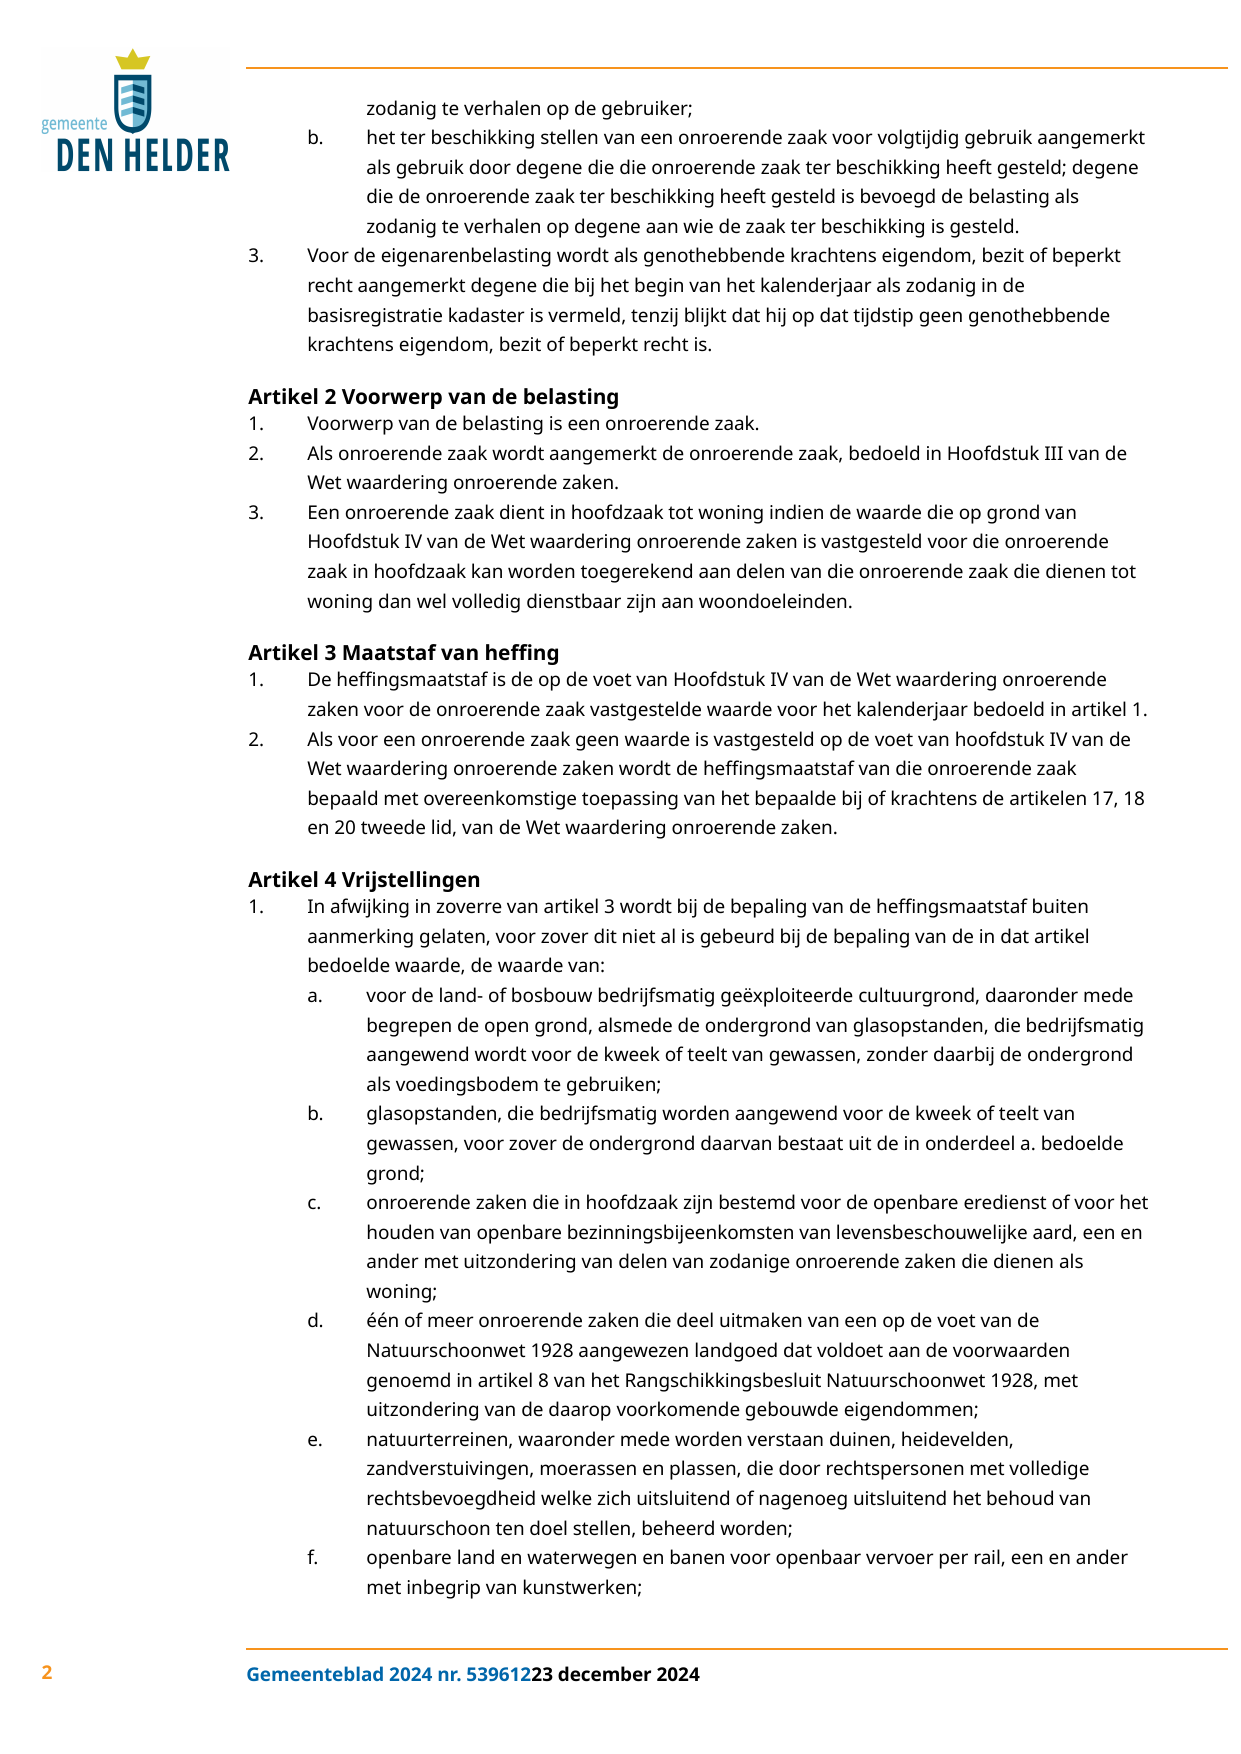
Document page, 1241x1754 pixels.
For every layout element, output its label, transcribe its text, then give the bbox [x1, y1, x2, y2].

text Artikel 3 Maatstaf van heffing [248, 638, 1152, 667]
list Als onroerende zaak wordt aangemerkt de onroerende zaak, bedoeld in Hoofdstuk III van de Wet waardering onroerende zaken. [248, 440, 1152, 495]
list zodanig te verhalen op de gebruiker; [307, 95, 1152, 121]
list glasopstanden, die bedrijfsmatig worden aangewend voor de kweek of teelt van gewassen, voor zover de ondergrond daarvan bestaat uit de in onderdeel a. bedoelde grond; [307, 1101, 1152, 1185]
text Artikel 4 Vrijstellingen [248, 865, 1152, 893]
list onroerende zaken die in hoofdzaak zijn bestemd voor de openbare eredienst of voor het houden van openbare bezinningsbijeenkomsten van levensbeschouwelijke aard, een en ander met uitzondering van delen van zodanige onroerende zaken die dienen als woning; [307, 1189, 1152, 1304]
list In afwijking in zoverre van artikel 3 wordt bij de bepaling van de heffingsmaatstaf buiten aanmerking gelaten, voor zover dit niet al is gebeurd bij de bepaling van de in dat artikel bedoelde waarde, de waarde van: [248, 893, 1152, 978]
picture [100, 154, 106, 172]
list De heffingsmaatstaf is de op de voet van Hoofdstuk IV van de Wet waardering onroerende zaken voor de onroerende zaak vastgestelde waarde voor het kalenderjaar bedoeld in artikel 1. [248, 667, 1152, 722]
list Als voor een onroerende zaak geen waarde is vastgesteld op de voet van hoofdstuk IV van de Wet waardering onroerende zaken wordt de heffingsmaatstaf van die onroerende zaak bepaald met overeenkomstige toepassing van het bepaalde bij of krachtens de artikelen 17, 18 en 20 tweede lid, van de Wet waardering onroerende zaken. [248, 726, 1152, 840]
list Een onroerende zaak dient in hoofdzaak tot woning indien de waarde die op grond van Hoofdstuk IV van de Wet waardering onroerende zaken is vastgesteld voor die onroerende zaak in hoofdzaak kan worden toegerekend aan delen van die onroerende zaak die dienen tot woning dan wel volledig dienstbaar zijn aan woondoeleinden. [248, 499, 1152, 613]
picture [41, 47, 231, 172]
picture [182, 144, 187, 165]
text Artikel 2 Voorwerp van de belasting [248, 382, 1152, 410]
list één of meer onroerende zaken die deel uitmaken van een op de voet van de Natuurschoonwet 1928 aangewezen landgoed dat voldoet aan de voorwaarden genoemd in artikel 8 van het Rangschikkingsbesluit Natuurschoonwet 1928, met uitzondering van de daarop voorkomende gebouwde eigendommen; [307, 1308, 1152, 1422]
picture [63, 144, 68, 165]
list het ter beschikking stellen van een onroerende zaak voor volgtijdig gebruik aangemerkt als gebruik door degene die die onroerende zaak ter beschikking heeft gesteld; degene die de onroerende zaak ter beschikking heeft gesteld is bevoegd de belasting als zodanig te verhalen op degene aan wie de zaak ter beschikking is gesteld. [307, 124, 1152, 239]
list natuurterreinen, waaronder mede worden verstaan duinen, heidevelden, zandverstuivingen, moerassen en plassen, die door rechtspersonen met volledige rechtsbevoegdheid welke zich uitsluitend of nagenoeg uitsluitend het behoud van natuurschoon ten doel stellen, beheerd worden; [307, 1426, 1152, 1540]
list Voor de eigenarenbelasting wordt als genothebbende krachtens eigendom, bezit of beperkt recht aangemerkt degene die bij het begin van het kalenderjaar als zodanig in de basisregistratie kadaster is vermeld, tenzij blijkt dat hij op dat tijdstip geen genothebbende krachtens eigendom, bezit of beperkt recht is. [248, 243, 1152, 357]
list openbare land en waterwegen en banen voor openbaar vervoer per rail, een en ander met inbegrip van kunstwerken; [307, 1544, 1152, 1599]
picture [220, 160, 224, 172]
list voor de land- of bosbouw bedrijfsmatig geëxploiteerde cultuurgrond, daaronder mede begrepen de open grond, alsmede de ondergrond van glasopstanden, die bedrijfsmatig aangewend wordt voor de kweek of teelt van gewassen, zonder daarbij de ondergrond als voedingsbodem te gebruiken; [307, 982, 1152, 1097]
picture [130, 157, 135, 172]
list Voorwerp van de belasting is een onroerende zaak. [248, 410, 1152, 436]
